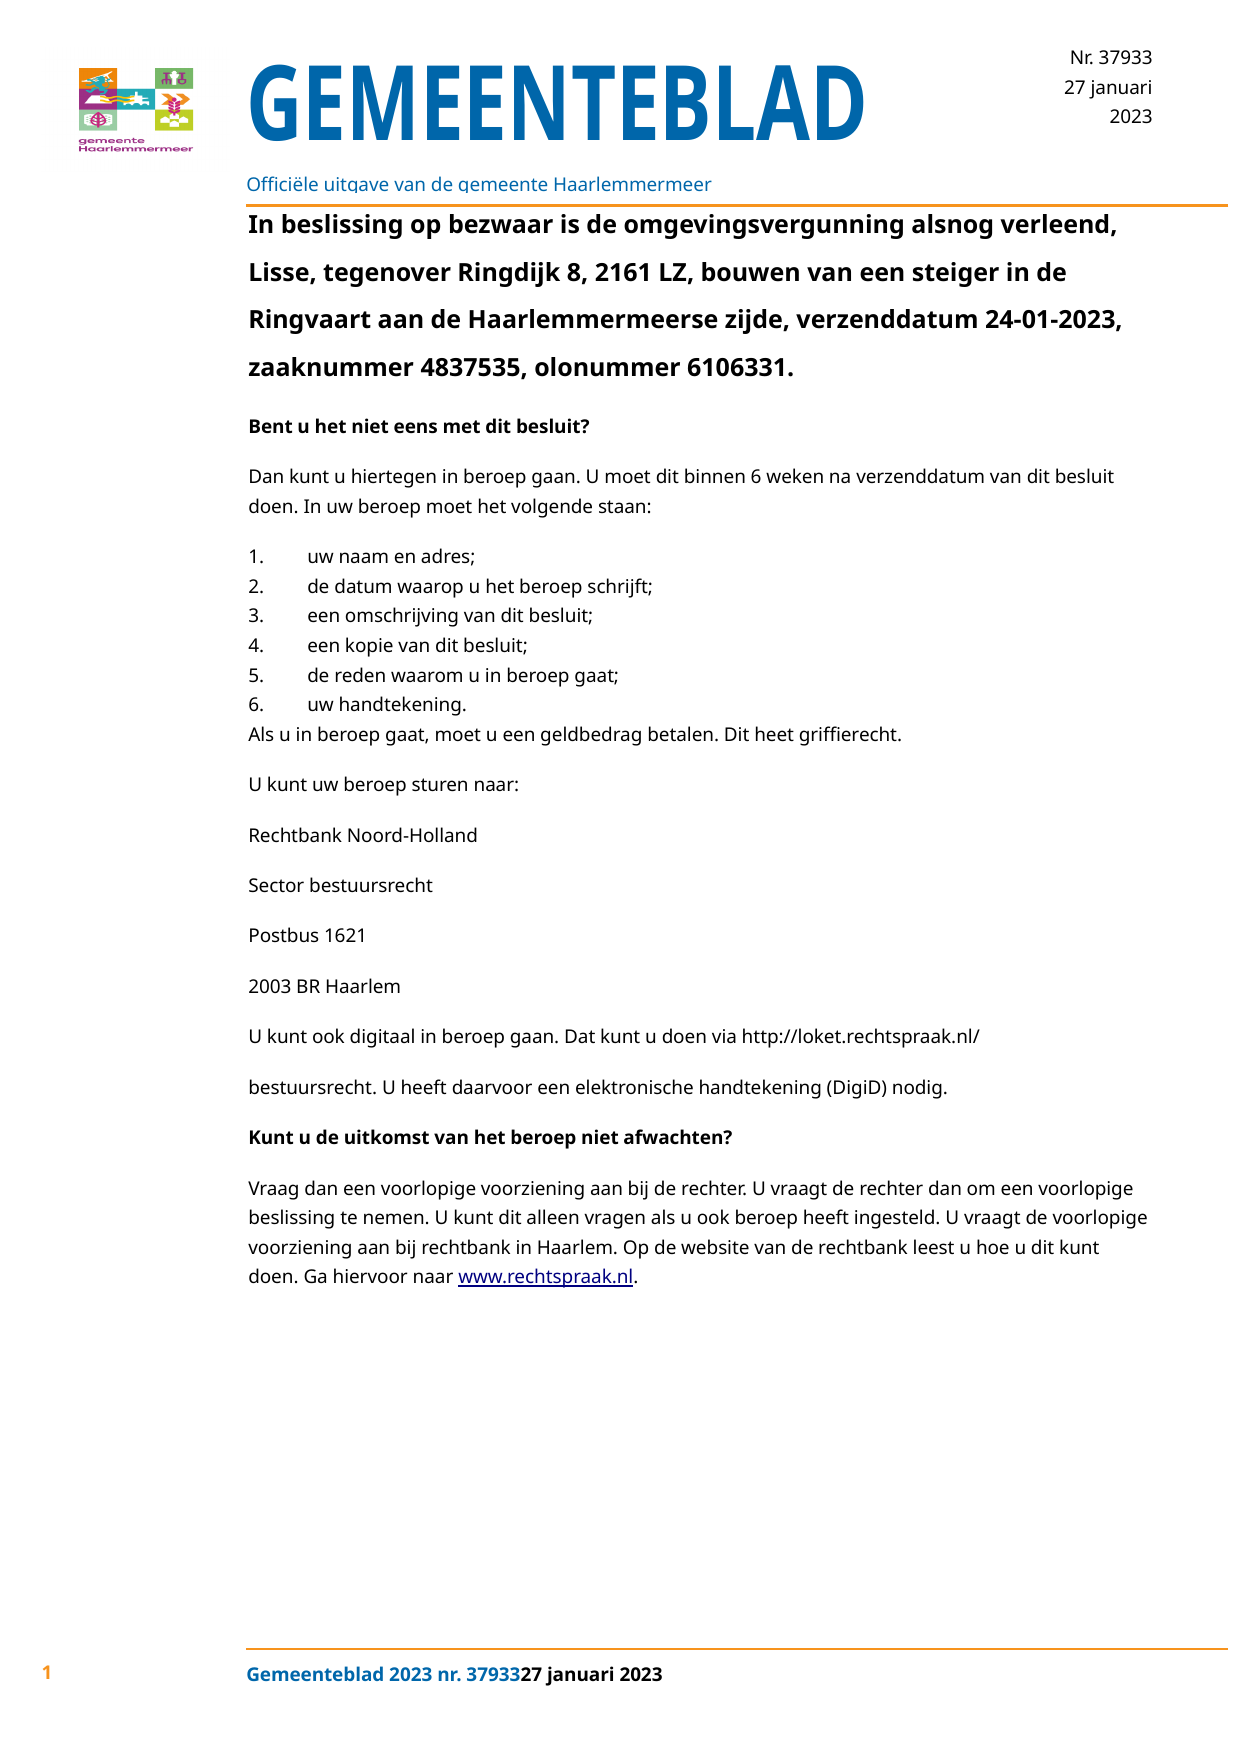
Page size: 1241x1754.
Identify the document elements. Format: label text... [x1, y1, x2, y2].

list de reden waarom u in beroep gaat; [248, 662, 1152, 688]
list de datum waarop u het beroep schrijft; [248, 573, 1152, 599]
text Als u in beroep gaat, moet u een geldbedrag betalen. Dit heet griffierecht. [248, 721, 1152, 747]
text Vraag dan een voorlopige voorziening aan bij de rechter. U vraagt de rechter dan om een voorlopige beslissing te nemen. U kunt dit alleen vragen als u ook beroep heeft ingesteld. U vraagt de voorlopige voorziening aan bij rechtbank in Haarlem. Op de website van de rechtbank leest u hoe u dit kunt doen. Ga hiervoor naar www.rechtspraak.nl. [248, 1175, 1152, 1289]
picture [41, 47, 231, 172]
list een omschrijving van dit besluit; [248, 603, 1152, 628]
text Rechtbank Noord-Holland [248, 822, 1152, 848]
text U kunt ook digitaal in beroep gaan. Dat kunt u doen via http://loket.rechtspraak.nl/ [248, 1023, 1152, 1049]
text Dan kunt u hiertegen in beroep gaan. U moet dit binnen 6 weken na verzenddatum van dit besluit doen. In uw beroep moet het volgende staan: [248, 463, 1152, 519]
text U kunt uw beroep sturen naar: [248, 771, 1152, 797]
text In beslissing op bezwaar is de omgevingsvergunning alsnog verleend, Lisse, tegenover Ringdijk 8, 2161 LZ, bouwen van een steiger in de Ringvaart aan de Haarlemmermeerse zijde, verzenddatum 24-01-2023, zaaknummer 4837535, olonummer 6106331. [248, 207, 1152, 384]
text Kunt u de uitkomst van het beroep niet afwachten? [248, 1124, 1152, 1150]
text 2003 BR Haarlem [248, 973, 1152, 999]
text Bent u het niet eens met dit besluit? [248, 413, 1152, 439]
text Sector bestuursrecht [248, 872, 1152, 898]
list uw naam en adres; [248, 543, 1152, 569]
text Postbus 1621 [248, 923, 1152, 948]
list uw handtekening. [248, 691, 1152, 717]
list een kopie van dit besluit; [248, 632, 1152, 658]
text bestuursrecht. U heeft daarvoor een elektronische handtekening (DigiD) nodig. [248, 1074, 1152, 1100]
